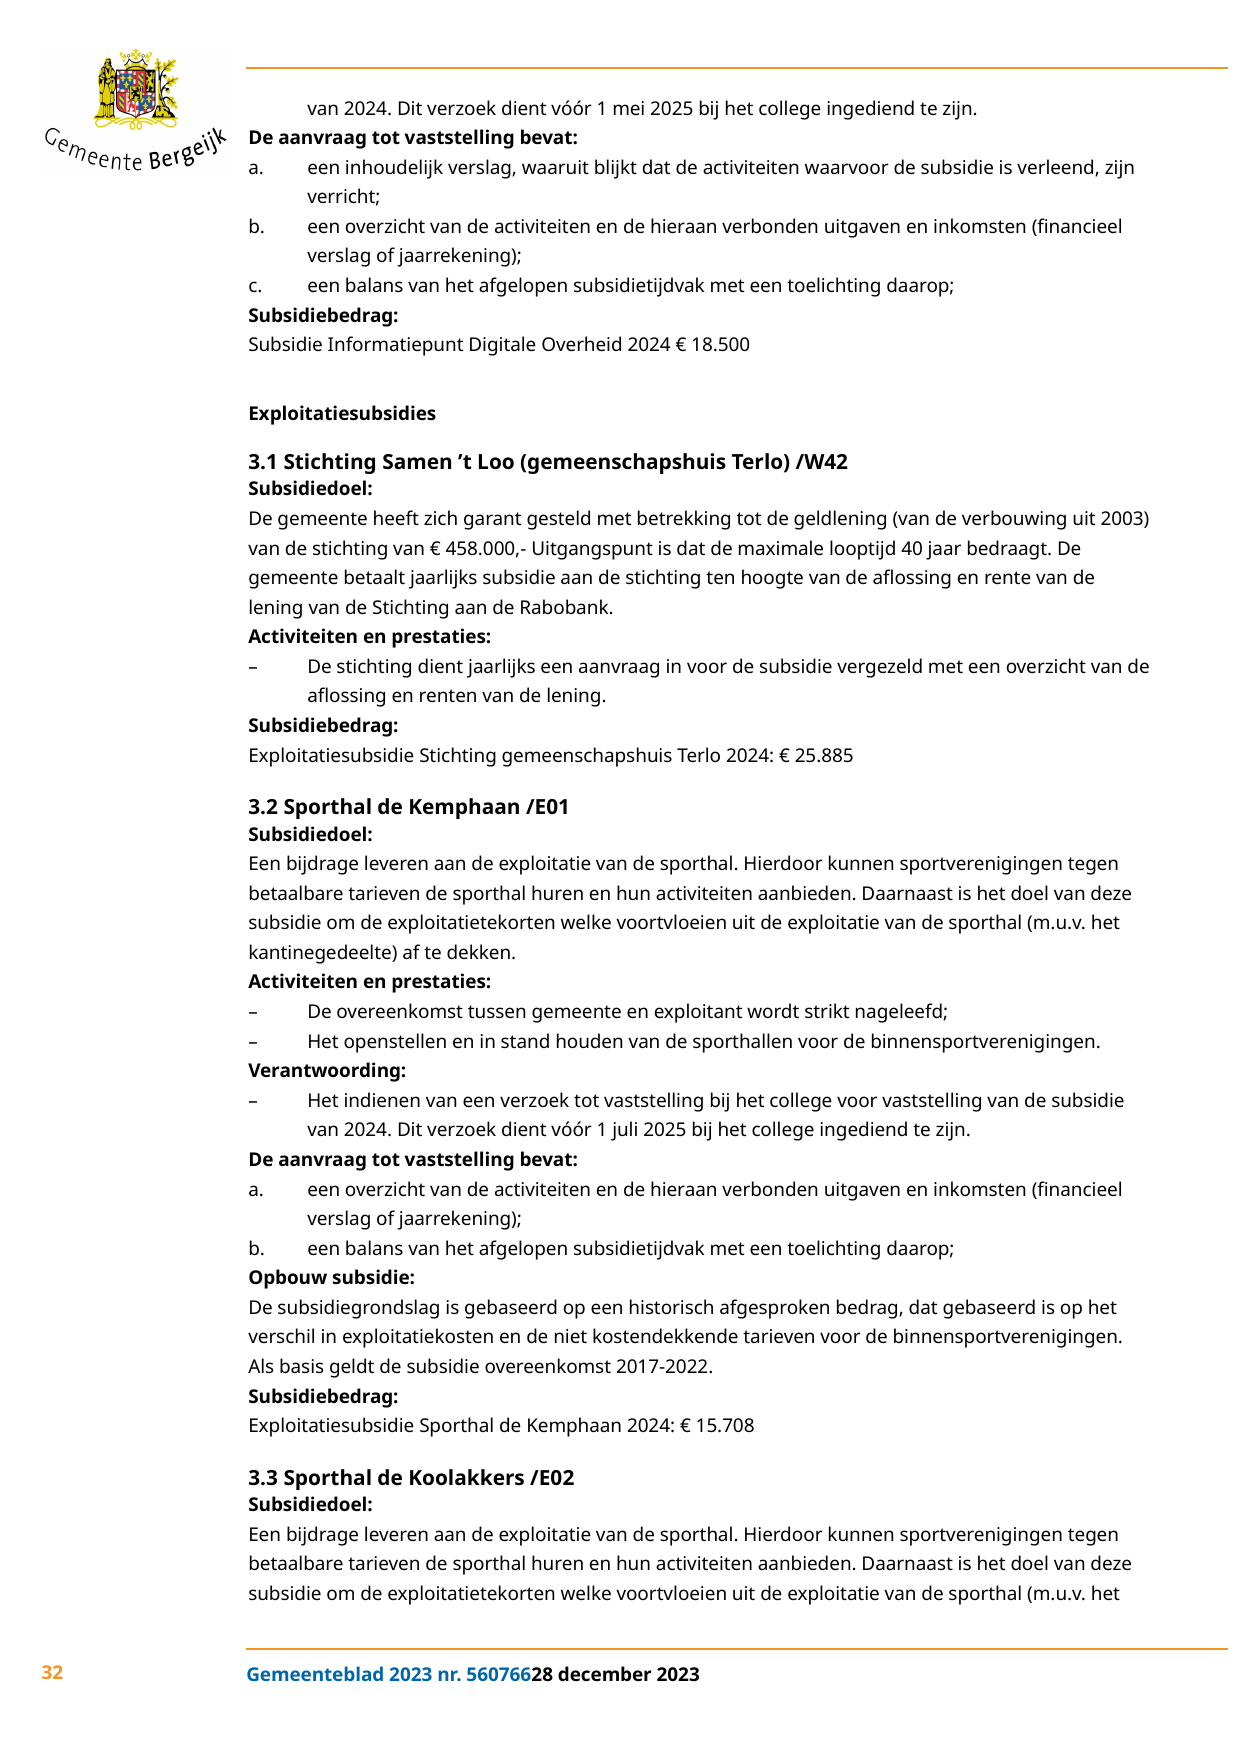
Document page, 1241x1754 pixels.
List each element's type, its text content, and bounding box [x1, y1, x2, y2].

list van 2024. Dit verzoek dient vóór 1 mei 2025 bij het college ingediend te zijn. [248, 95, 1152, 121]
text Subsidie Informatiepunt Digitale Overheid 2024 € 18.500 [248, 331, 1152, 357]
text Exploitatiesubsidie Stichting gemeenschapshuis Terlo 2024: € 25.885 [248, 742, 1152, 768]
text 3.2 Sporthal de Kemphaan /E01 [248, 792, 1152, 821]
text Subsidiebedrag: [248, 1383, 1152, 1408]
text Subsidiebedrag: [248, 302, 1152, 328]
text De aanvraag tot vaststelling bevat: [248, 1146, 1152, 1172]
list een balans van het afgelopen subsidietijdvak met een toelichting daarop; [248, 1235, 1152, 1261]
text Verantwoording: [248, 1057, 1152, 1083]
text Exploitatiesubsidie Sporthal de Kemphaan 2024: € 15.708 [248, 1412, 1152, 1438]
list Het openstellen en in stand houden van de sporthallen voor de binnensportverenigingen. [248, 1028, 1152, 1053]
list een overzicht van de activiteiten en de hieraan verbonden uitgaven en inkomsten (financieel verslag of jaarrekening); [248, 1176, 1152, 1231]
text 3.3 Sporthal de Koolakkers /E02 [248, 1463, 1152, 1491]
text Activiteiten en prestaties: [248, 969, 1152, 994]
list De stichting dient jaarlijks een aanvraag in voor de subsidie vergezeld met een overzicht van de aflossing en renten van de lening. [248, 653, 1152, 708]
picture [41, 47, 231, 172]
text Een bijdrage leveren aan de exploitatie van de sporthal. Hierdoor kunnen sportverenigingen tegen betaalbare tarieven de sporthal huren en hun activiteiten aanbieden. Daarnaast is het doel van deze subsidie om de exploitatietekorten welke voortvloeien uit de exploitatie van de sporthal (m.u.v. het kantinegedeelte) af te dekken. [248, 850, 1152, 965]
list een overzicht van de activiteiten en de hieraan verbonden uitgaven en inkomsten (financieel verslag of jaarrekening); [248, 213, 1152, 268]
text Een bijdrage leveren aan de exploitatie van de sporthal. Hierdoor kunnen sportverenigingen tegen betaalbare tarieven de sporthal huren en hun activiteiten aanbieden. Daarnaast is het doel van deze subsidie om de exploitatietekorten welke voortvloeien uit de exploitatie van de sporthal (m.u.v. het [248, 1521, 1152, 1606]
list een balans van het afgelopen subsidietijdvak met een toelichting daarop; [248, 272, 1152, 298]
text 3.1 Stichting Samen ’t Loo (gemeenschapshuis Terlo) /W42 [248, 447, 1152, 476]
text Subsidiedoel: [248, 821, 1152, 846]
text De aanvraag tot vaststelling bevat: [248, 124, 1152, 150]
text Exploitatiesubsidies [248, 398, 1152, 426]
list Het indienen van een verzoek tot vaststelling bij het college voor vaststelling van de subsidie van 2024. Dit verzoek dient vóór 1 juli 2025 bij het college ingediend te zijn. [248, 1087, 1152, 1142]
text De gemeente heeft zich garant gesteld met betrekking tot de geldlening (van de verbouwing uit 2003) van de stichting van € 458.000,- Uitgangspunt is dat de maximale looptijd 40 jaar bedraagt. De gemeente betaalt jaarlijks subsidie aan de stichting ten hoogte van de aflossing en rente van de lening van de Stichting aan de Rabobank. [248, 505, 1152, 620]
text Opbouw subsidie: [248, 1264, 1152, 1290]
text Activiteiten en prestaties: [248, 623, 1152, 649]
text De subsidiegrondslag is gebaseerd op een historisch afgesproken bedrag, dat gebaseerd is op het verschil in exploitatiekosten en de niet kostendekkende tarieven voor de binnensportverenigingen. Als basis geldt de subsidie overeenkomst 2017-2022. [248, 1294, 1152, 1379]
list De overeenkomst tussen gemeente en exploitant wordt strikt nageleefd; [248, 998, 1152, 1024]
list een inhoudelijk verslag, waaruit blijkt dat de activiteiten waarvoor de subsidie is verleend, zijn verricht; [248, 154, 1152, 209]
text Subsidiebedrag: [248, 712, 1152, 738]
text Subsidiedoel: [248, 1491, 1152, 1517]
text Subsidiedoel: [248, 476, 1152, 501]
